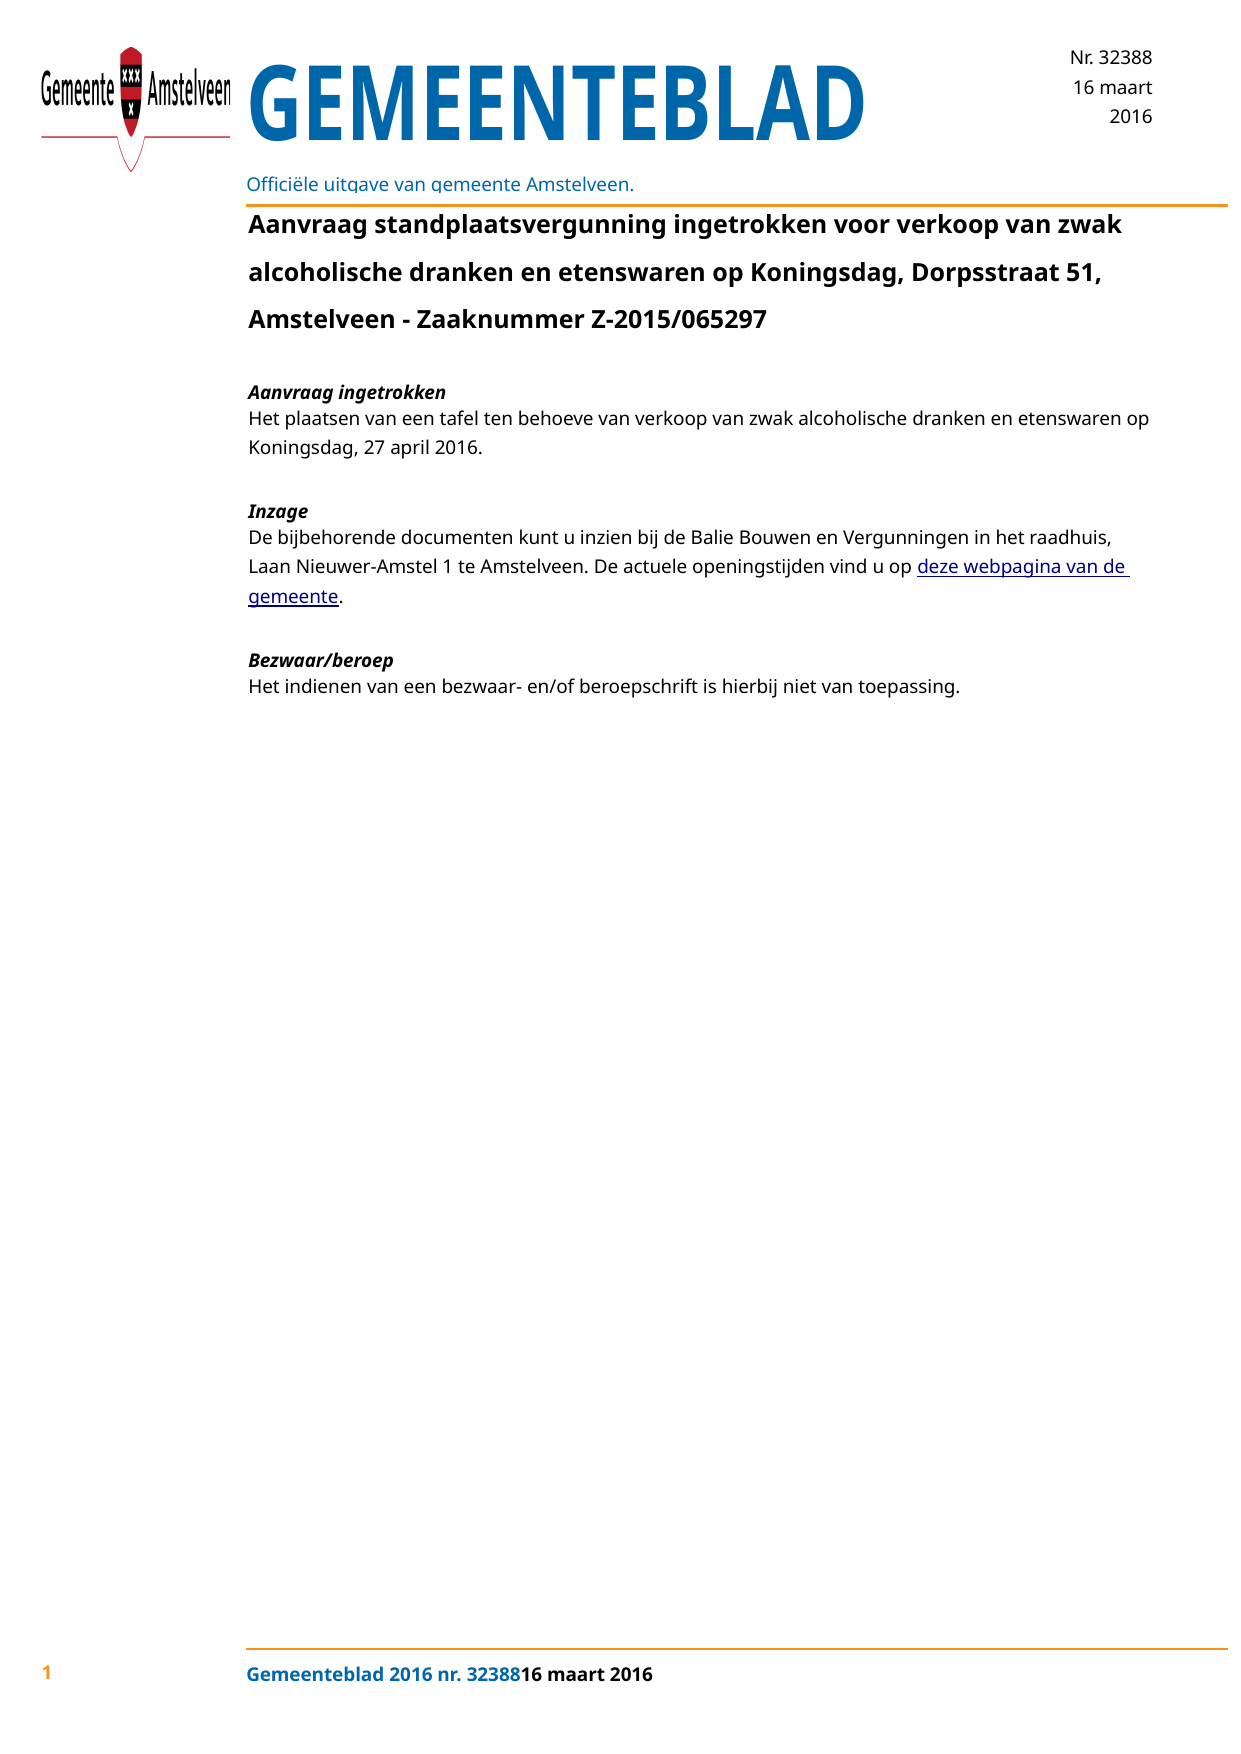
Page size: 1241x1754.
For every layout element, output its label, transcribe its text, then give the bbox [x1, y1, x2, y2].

text De bijbehorende documenten kunt u inzien bij de Balie Bouwen en Vergunningen in het raadhuis, Laan Nieuwer-Amstel 1 te Amstelveen. De actuele openingstijden vind u op deze webpagina van de gemeente. [248, 524, 1152, 609]
picture [41, 47, 231, 172]
text Het plaatsen van een tafel ten behoeve van verkoop van zwak alcoholische dranken en etenswaren op Koningsdag, 27 april 2016. [248, 405, 1152, 460]
text Inzage [248, 498, 1152, 524]
text Bezwaar/beroep [248, 647, 1152, 673]
text Aanvraag standplaatsvergunning ingetrokken voor verkoop van zwak alcoholische dranken en etenswaren op Koningsdag, Dorpsstraat 51, Amstelveen - Zaaknummer Z-2015/065297 [248, 207, 1152, 336]
text Het indienen van een bezwaar- en/of beroepschrift is hierbij niet van toepassing. [248, 673, 1152, 699]
text Aanvraag ingetrokken [248, 379, 1152, 405]
